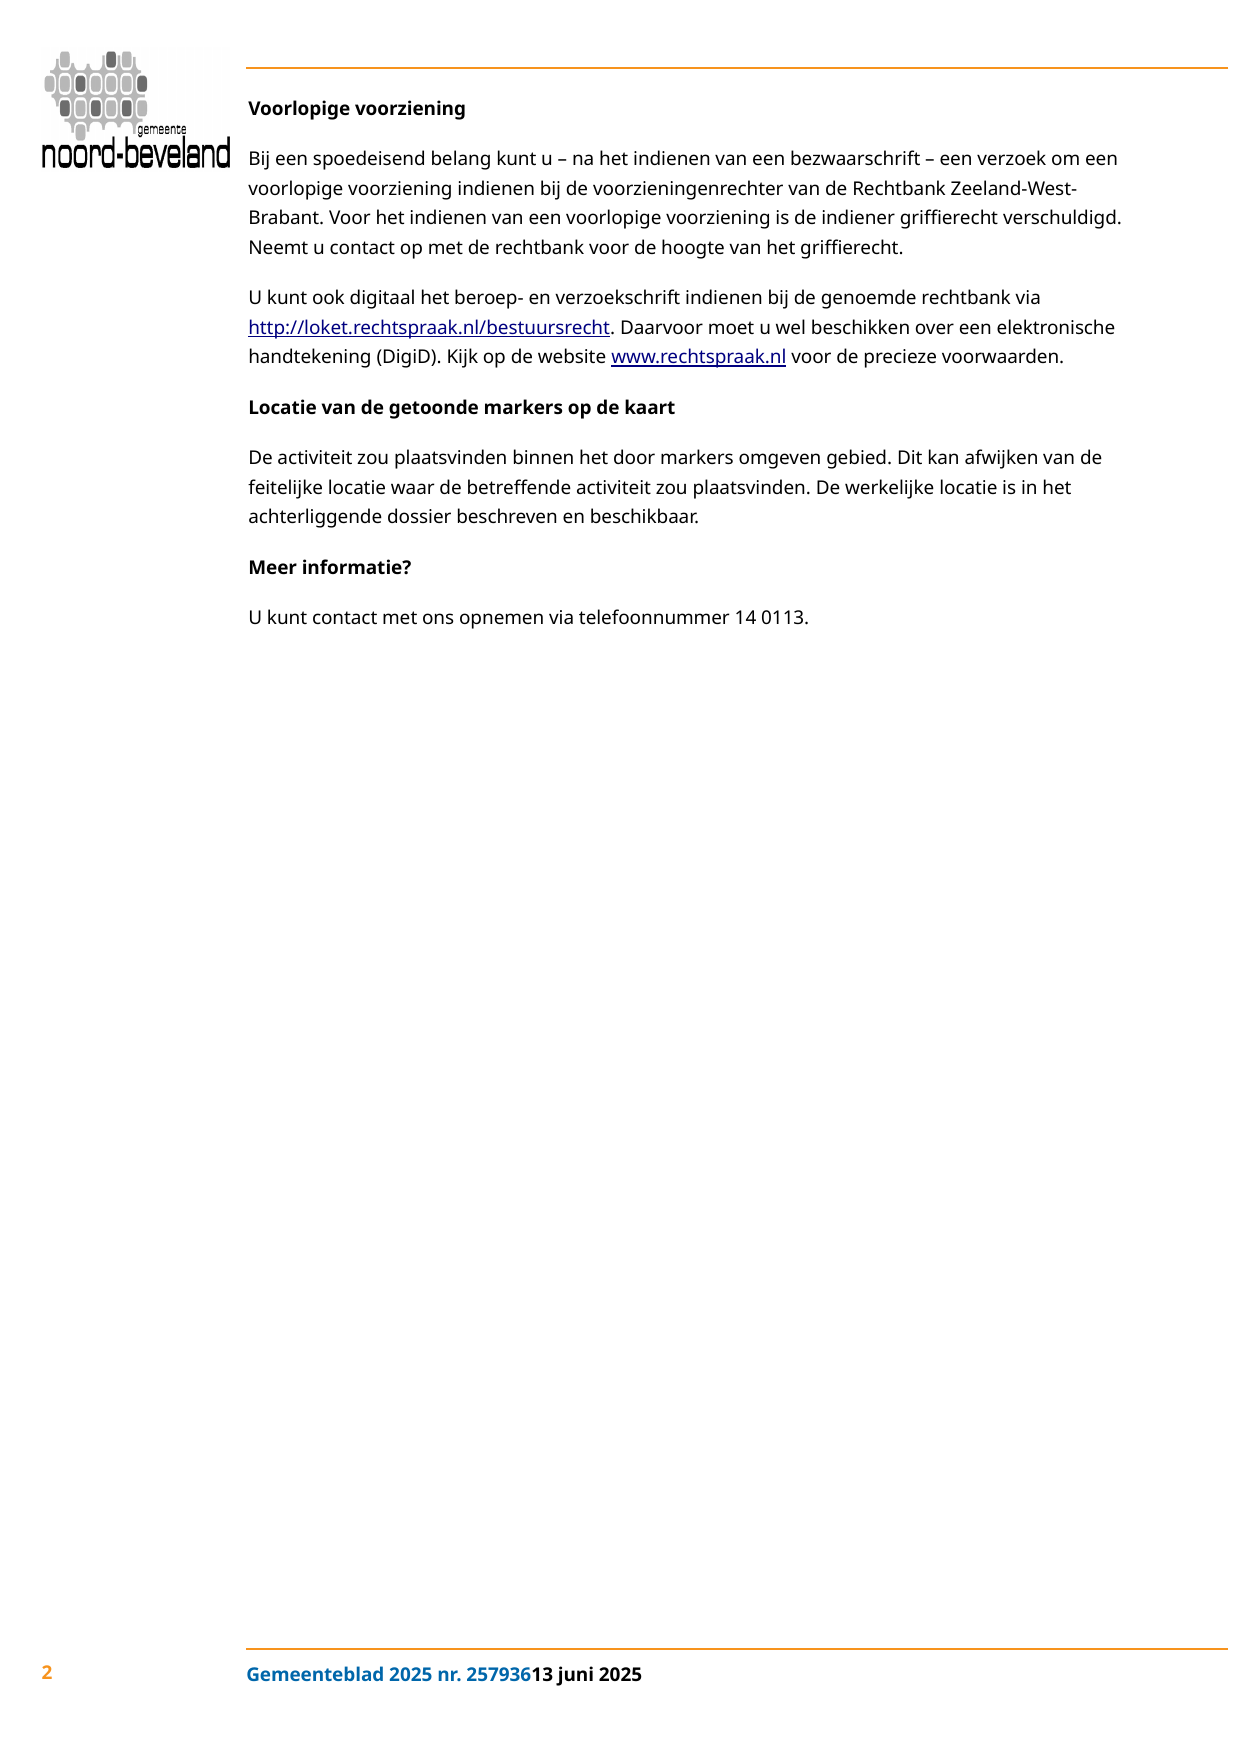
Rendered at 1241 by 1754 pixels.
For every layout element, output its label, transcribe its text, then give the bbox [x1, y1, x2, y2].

text Locatie van de getoonde markers op de kaart [248, 394, 1152, 420]
text U kunt ook digitaal het beroep- en verzoekschrift indienen bij de genoemde rechtbank via http://loket.rechtspraak.nl/bestuursrecht. Daarvoor moet u wel beschikken over een elektronische handtekening (DigiD). Kijk op de website www.rechtspraak.nl voor de precieze voorwaarden. [248, 284, 1152, 369]
text Meer informatie? [248, 554, 1152, 580]
picture [41, 47, 231, 172]
text De activiteit zou plaatsvinden binnen het door markers omgeven gebied. Dit kan afwijken van de feitelijke locatie waar de betreffende activiteit zou plaatsvinden. De werkelijke locatie is in het achterliggende dossier beschreven en beschikbaar. [248, 444, 1152, 529]
text Voorlopige voorziening [248, 95, 1152, 121]
text Bij een spoedeisend belang kunt u – na het indienen van een bezwaarschrift – een verzoek om een voorlopige voorziening indienen bij de voorzieningenrechter van de Rechtbank Zeeland-West-Brabant. Voor het indienen van een voorlopige voorziening is de indiener griffierecht verschuldigd. Neemt u contact op met de rechtbank voor de hoogte van het griffierecht. [248, 145, 1152, 260]
text U kunt contact met ons opnemen via telefoonnummer 14 0113. [248, 604, 1152, 630]
